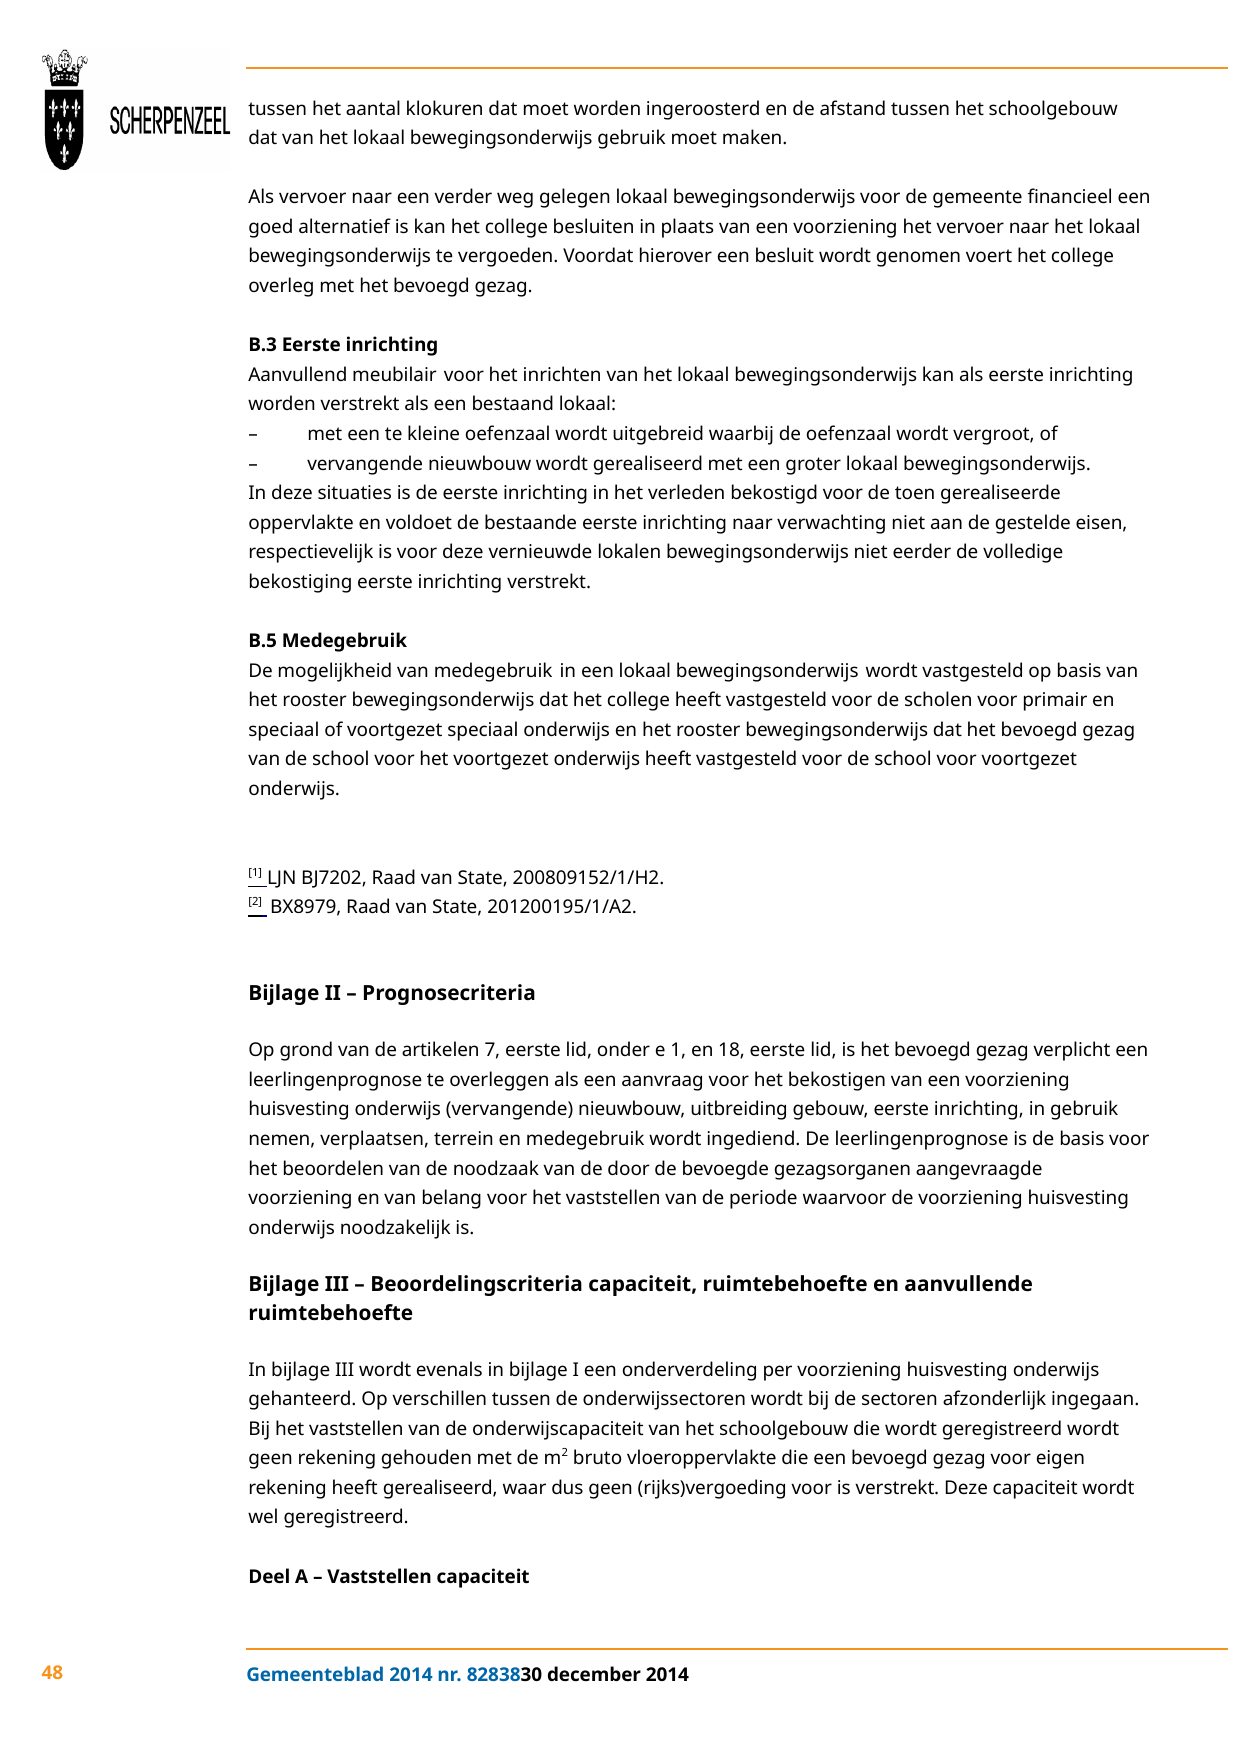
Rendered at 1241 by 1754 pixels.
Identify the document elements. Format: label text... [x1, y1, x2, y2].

text Als vervoer naar een verder weg gelegen lokaal bewegingsonderwijs voor de gemeente financieel een goed alternatief is kan het college besluiten in plaats van een voorziening het vervoer naar het lokaal bewegingsonderwijs te vergoeden. Voordat hierover een besluit wordt genomen voert het college overleg met het bevoegd gezag. [248, 183, 1152, 298]
text In bijlage III wordt evenals in bijlage I een onderverdeling per voorziening huisvesting onderwijs gehanteerd. Op verschillen tussen de onderwijssectoren wordt bij de sectoren afzonderlijk ingegaan. [248, 1356, 1152, 1411]
text Bijlage II – Prognosecriteria [248, 978, 1152, 1007]
text B.5 Medegebruik [248, 627, 1152, 653]
list met een te kleine oefenzaal wordt uitgebreid waarbij de oefenzaal wordt vergroot, of [248, 420, 1152, 446]
text tussen het aantal klokuren dat moet worden ingeroosterd en de afstand tussen het schoolgebouw dat van het lokaal bewegingsonderwijs gebruik moet maken. [248, 95, 1152, 150]
text [2] BX8979, Raad van State, 201200195/1/A2. [248, 893, 1152, 919]
text De mogelijkheid van medegebruik in een lokaal bewegingsonderwijs wordt vastgesteld op basis van het rooster bewegingsonderwijs dat het college heeft vastgesteld voor de scholen voor primair en speciaal of voortgezet speciaal onderwijs en het rooster bewegingsonderwijs dat het bevoegd gezag van de school voor het voortgezet onderwijs heeft vastgesteld voor de school voor voortgezet onderwijs. [248, 657, 1152, 801]
text Op grond van de artikelen 7, eerste lid, onder e 1, en 18, eerste lid, is het bevoegd gezag verplicht een leerlingenprognose te overleggen als een aanvraag voor het bekostigen van een voorziening huisvesting onderwijs (vervangende) nieuwbouw, uitbreiding gebouw, eerste inrichting, in gebruik nemen, verplaatsen, terrein en medegebruik wordt ingediend. De leerlingenprognose is de basis voor het beoordelen van de noodzaak van de door de bevoegde gezagsorganen aangevraagde voorziening en van belang voor het vaststellen van de periode waarvoor de voorziening huisvesting onderwijs noodzakelijk is. [248, 1036, 1152, 1240]
picture [41, 47, 231, 172]
text Bijlage III – Beoordelingscriteria capaciteit, ruimtebehoefte en aanvullende ruimtebehoefte [248, 1269, 1152, 1326]
text [1] LJN BJ7202, Raad van State, 200809152/1/H2. [248, 864, 1152, 890]
text In deze situaties is de eerste inrichting in het verleden bekostigd voor de toen gerealiseerde oppervlakte en voldoet de bestaande eerste inrichting naar verwachting niet aan de gestelde eisen, respectievelijk is voor deze vernieuwde lokalen bewegingsonderwijs niet eerder de volledige bekostiging eerste inrichting verstrekt. [248, 479, 1152, 594]
text B.3 Eerste inrichting [248, 331, 1152, 357]
text Aanvullend meubilair voor het inrichten van het lokaal bewegingsonderwijs kan als eerste inrichting worden verstrekt als een bestaand lokaal: [248, 361, 1152, 416]
text Bij het vaststellen van de onderwijscapaciteit van het schoolgebouw die wordt geregistreerd wordt geen rekening gehouden met de m2 bruto vloeroppervlakte die een bevoegd gezag voor eigen rekening heeft gerealiseerd, waar dus geen (rijks)vergoeding voor is verstrekt. Deze capaciteit wordt wel geregistreerd. [248, 1415, 1152, 1529]
list vervangende nieuwbouw wordt gerealiseerd met een groter lokaal bewegingsonderwijs. [248, 450, 1152, 476]
text Deel A – Vaststellen capaciteit [248, 1563, 1152, 1588]
